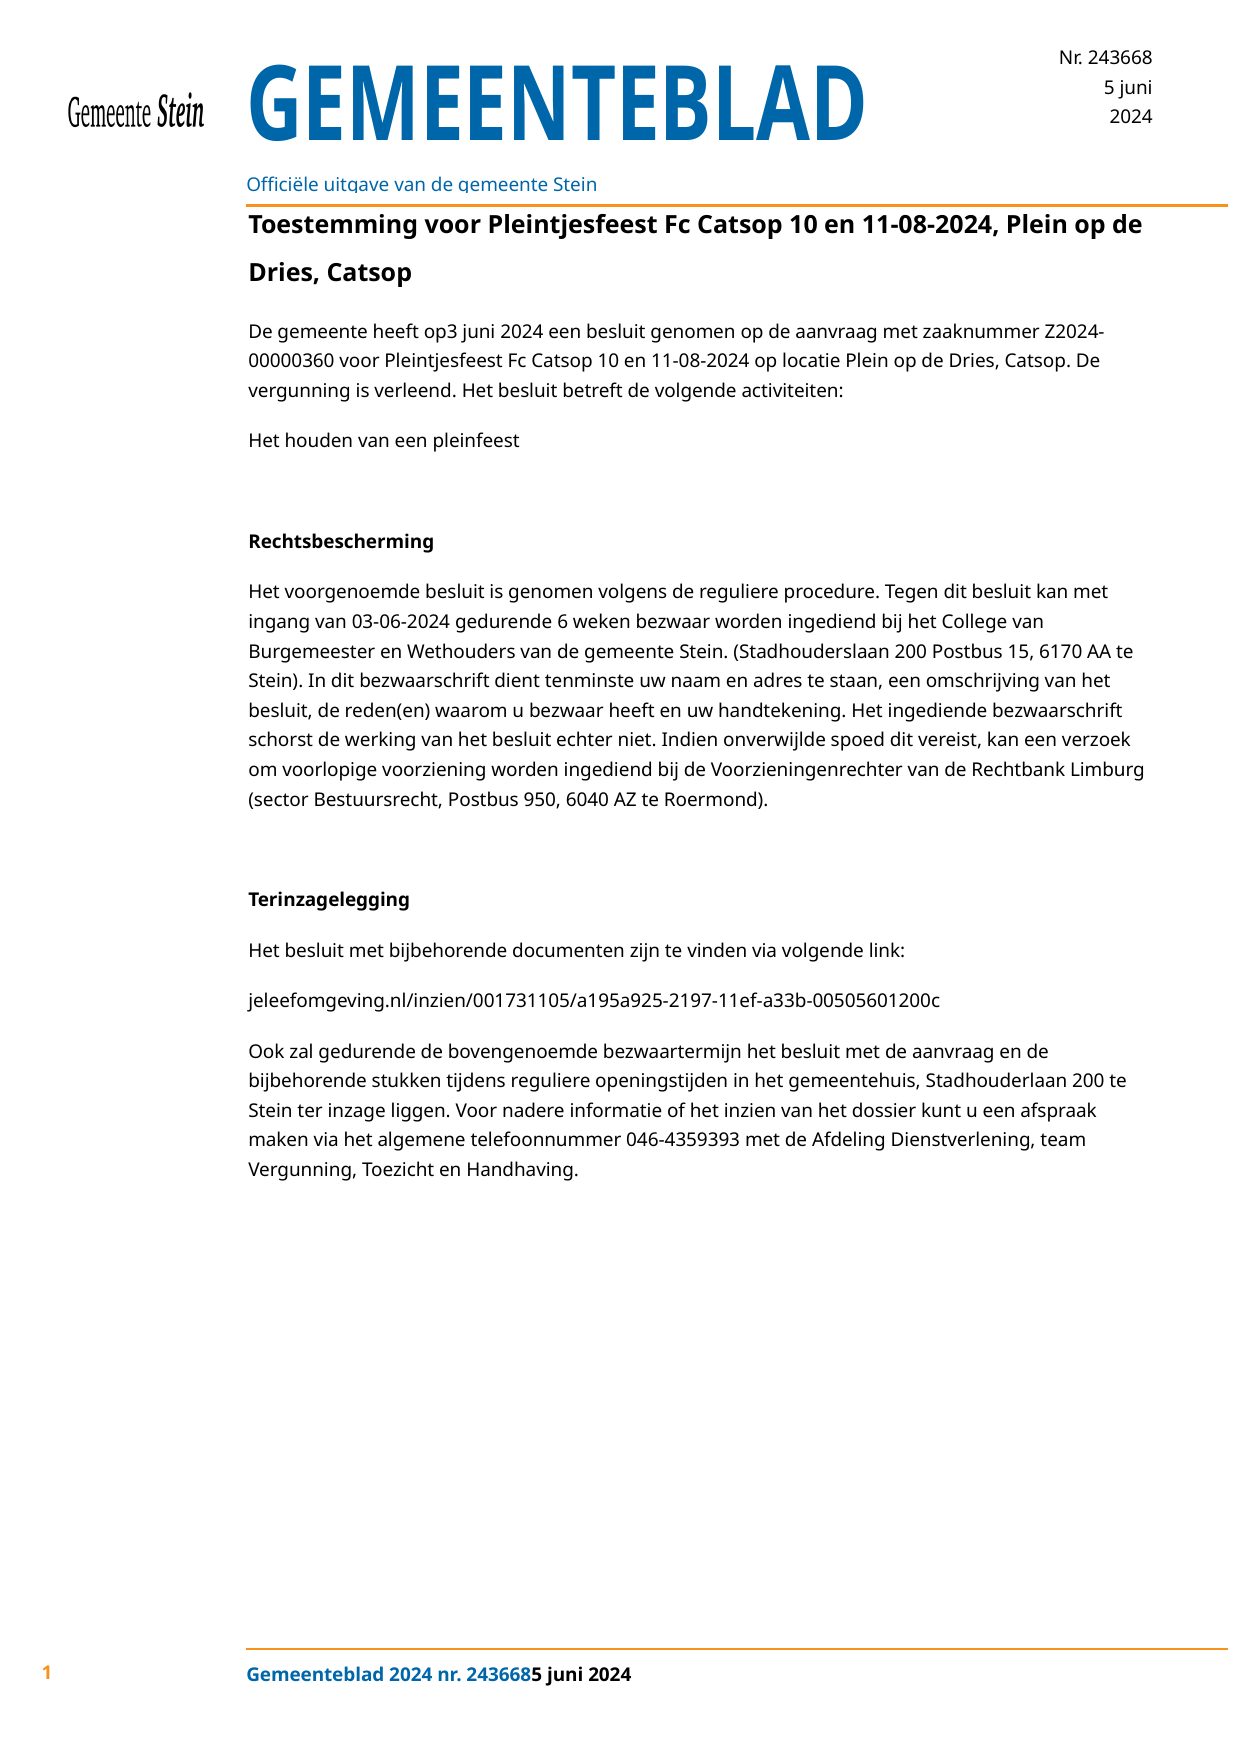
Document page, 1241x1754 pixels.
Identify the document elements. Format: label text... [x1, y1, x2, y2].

text Het voorgenoemde besluit is genomen volgens de reguliere procedure. Tegen dit besluit kan met ingang van 03-06-2024 gedurende 6 weken bezwaar worden ingediend bij het College van Burgemeester en Wethouders van de gemeente Stein. (Stadhouderslaan 200 Postbus 15, 6170 AA te Stein). In dit bezwaarschrift dient tenminste uw naam en adres te staan, een omschrijving van het besluit, de reden(en) waarom u bezwaar heeft en uw handtekening. Het ingediende bezwaarschrift schorst de werking van het besluit echter niet. Indien onverwijlde spoed dit vereist, kan een verzoek om voorlopige voorziening worden ingediend bij de Voorzieningenrechter van de Rechtbank Limburg (sector Bestuursrecht, Postbus 950, 6040 AZ te Roermond). [248, 579, 1152, 812]
text jeleefomgeving.nl/inzien/001731105/a195a925-2197-11ef-a33b-00505601200c [248, 987, 1152, 1013]
text Ook zal gedurende de bovengenoemde bezwaartermijn het besluit met de aanvraag en de bijbehorende stukken tijdens reguliere openingstijden in het gemeentehuis, Stadhouderlaan 200 te Stein ter inzage liggen. Voor nadere informatie of het inzien van het dossier kunt u een afspraak maken via het algemene telefoonnummer 046-4359393 met de Afdeling Dienstverlening, team Vergunning, Toezicht en Handhaving. [248, 1038, 1152, 1182]
text Het houden van een pleinfeest [248, 427, 1152, 453]
text Rechtsbescherming [248, 528, 1152, 554]
text De gemeente heeft op3 juni 2024 een besluit genomen op de aanvraag met zaaknummer Z2024-00000360 voor Pleintjesfeest Fc Catsop 10 en 11-08-2024 op locatie Plein op de Dries, Catsop. De vergunning is verleend. Het besluit betreft de volgende activiteiten: [248, 318, 1152, 403]
text Terinzagelegging [248, 887, 1152, 912]
text Toestemming voor Pleintjesfeest Fc Catsop 10 en 11-08-2024, Plein op de Dries, Catsop [248, 207, 1152, 288]
text Het besluit met bijbehorende documenten zijn te vinden via volgende link: [248, 937, 1152, 963]
picture [41, 47, 231, 172]
